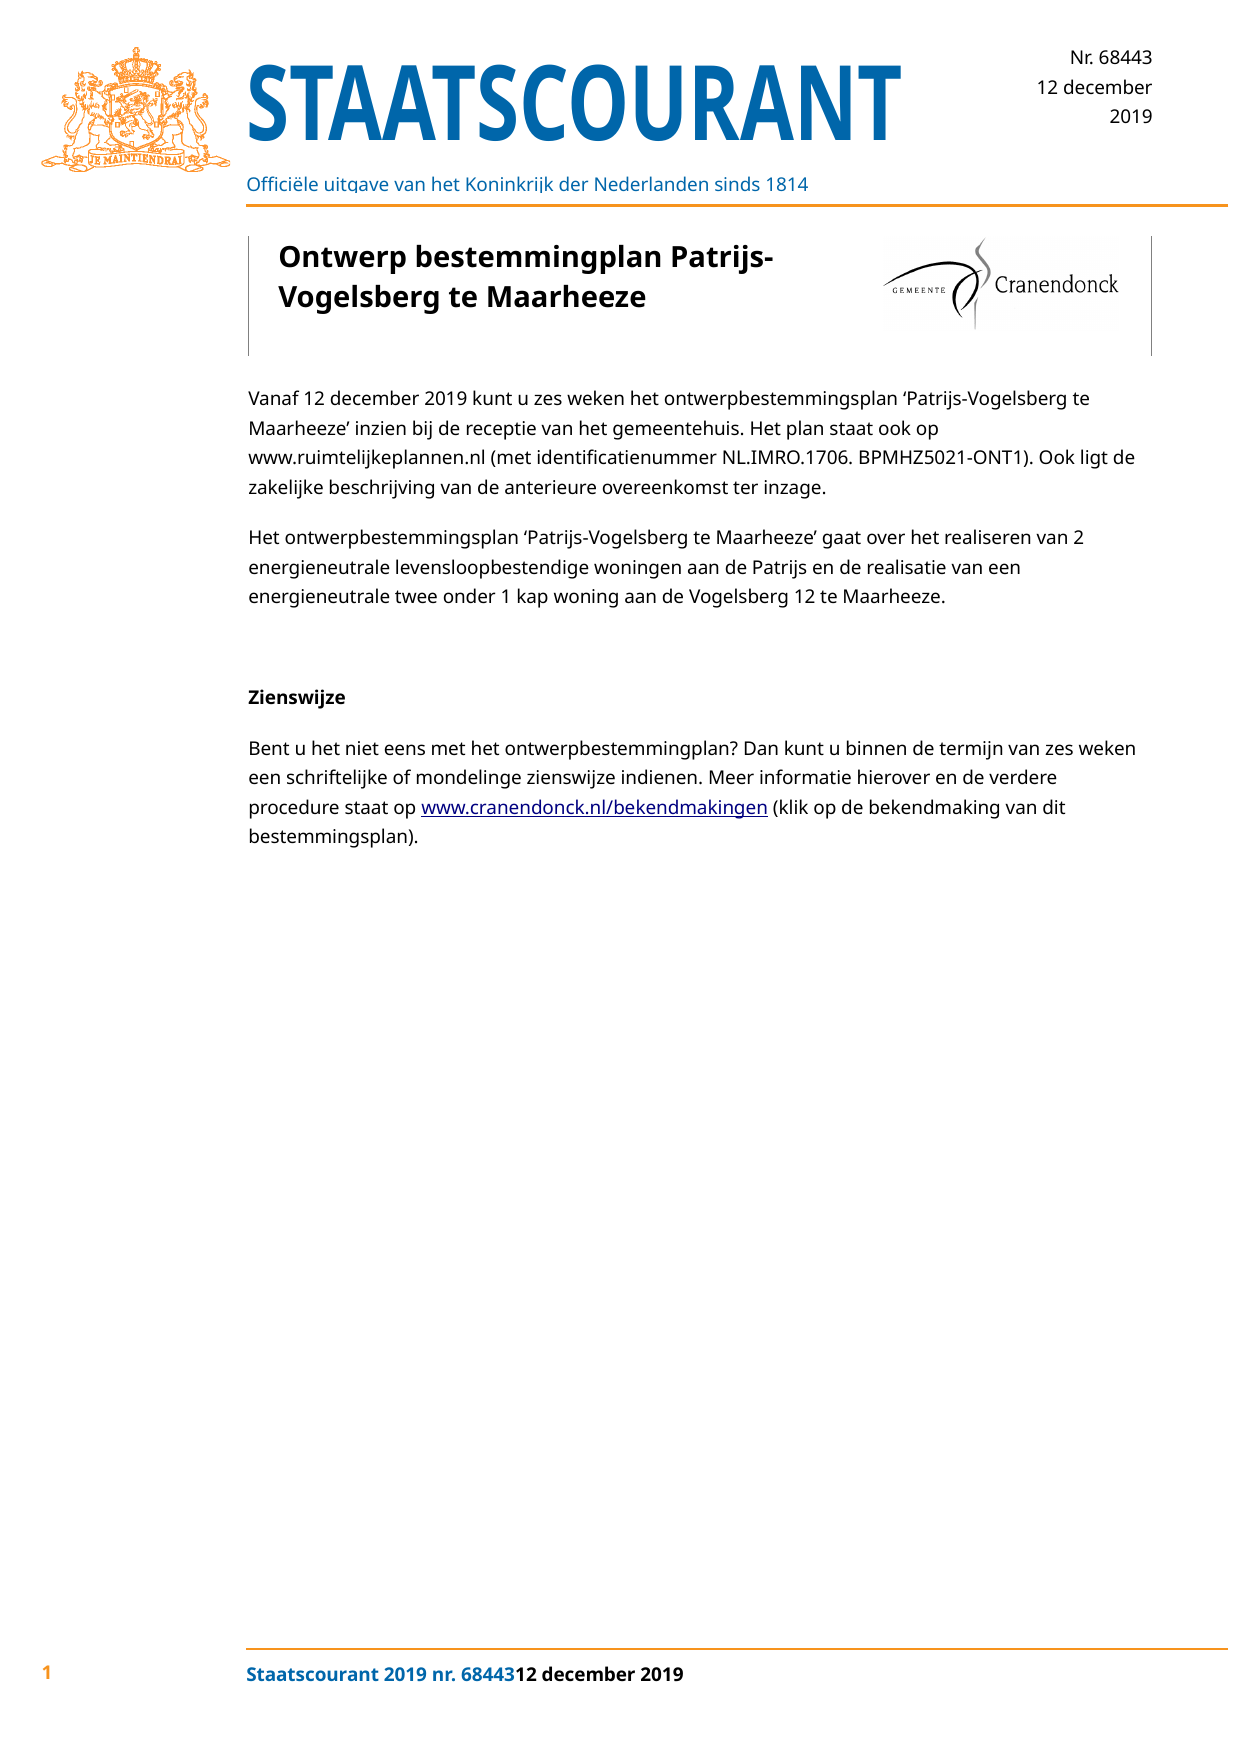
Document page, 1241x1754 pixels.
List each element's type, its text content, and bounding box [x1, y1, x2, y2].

table_header Ontwerp bestemmingplan Patrijs-Vogelsberg te Maarheeze [249, 236, 850, 356]
picture [882, 236, 1119, 331]
picture [41, 47, 231, 172]
text Zienswijze [248, 684, 1152, 710]
text Vanaf 12 december 2019 kunt u zes weken het ontwerpbestemmingsplan ‘Patrijs-Vogelsberg te Maarheeze’ inzien bij de receptie van het gemeentehuis. Het plan staat ook op www.ruimtelijkeplannen.nl (met identificatienummer NL.IMRO.1706. BPMHZ5021-ONT1). Ook ligt de zakelijke beschrijving van de anterieure overeenkomst ter inzage. [248, 385, 1152, 500]
table_header [850, 236, 1151, 356]
text Het ontwerpbestemmingsplan ‘Patrijs-Vogelsberg te Maarheeze’ gaat over het realiseren van 2 energieneutrale levensloopbestendige woningen aan de Patrijs en de realisatie van een energieneutrale twee onder 1 kap woning aan de Vogelsberg 12 te Maarheeze. [248, 524, 1152, 609]
text Bent u het niet eens met het ontwerpbestemmingplan? Dan kunt u binnen de termijn van zes weken een schriftelijke of mondelinge zienswijze indienen. Meer informatie hierover en de verdere procedure staat op www.cranendonck.nl/bekendmakingen (klik op de bekendmaking van dit bestemmingsplan). [248, 735, 1152, 849]
